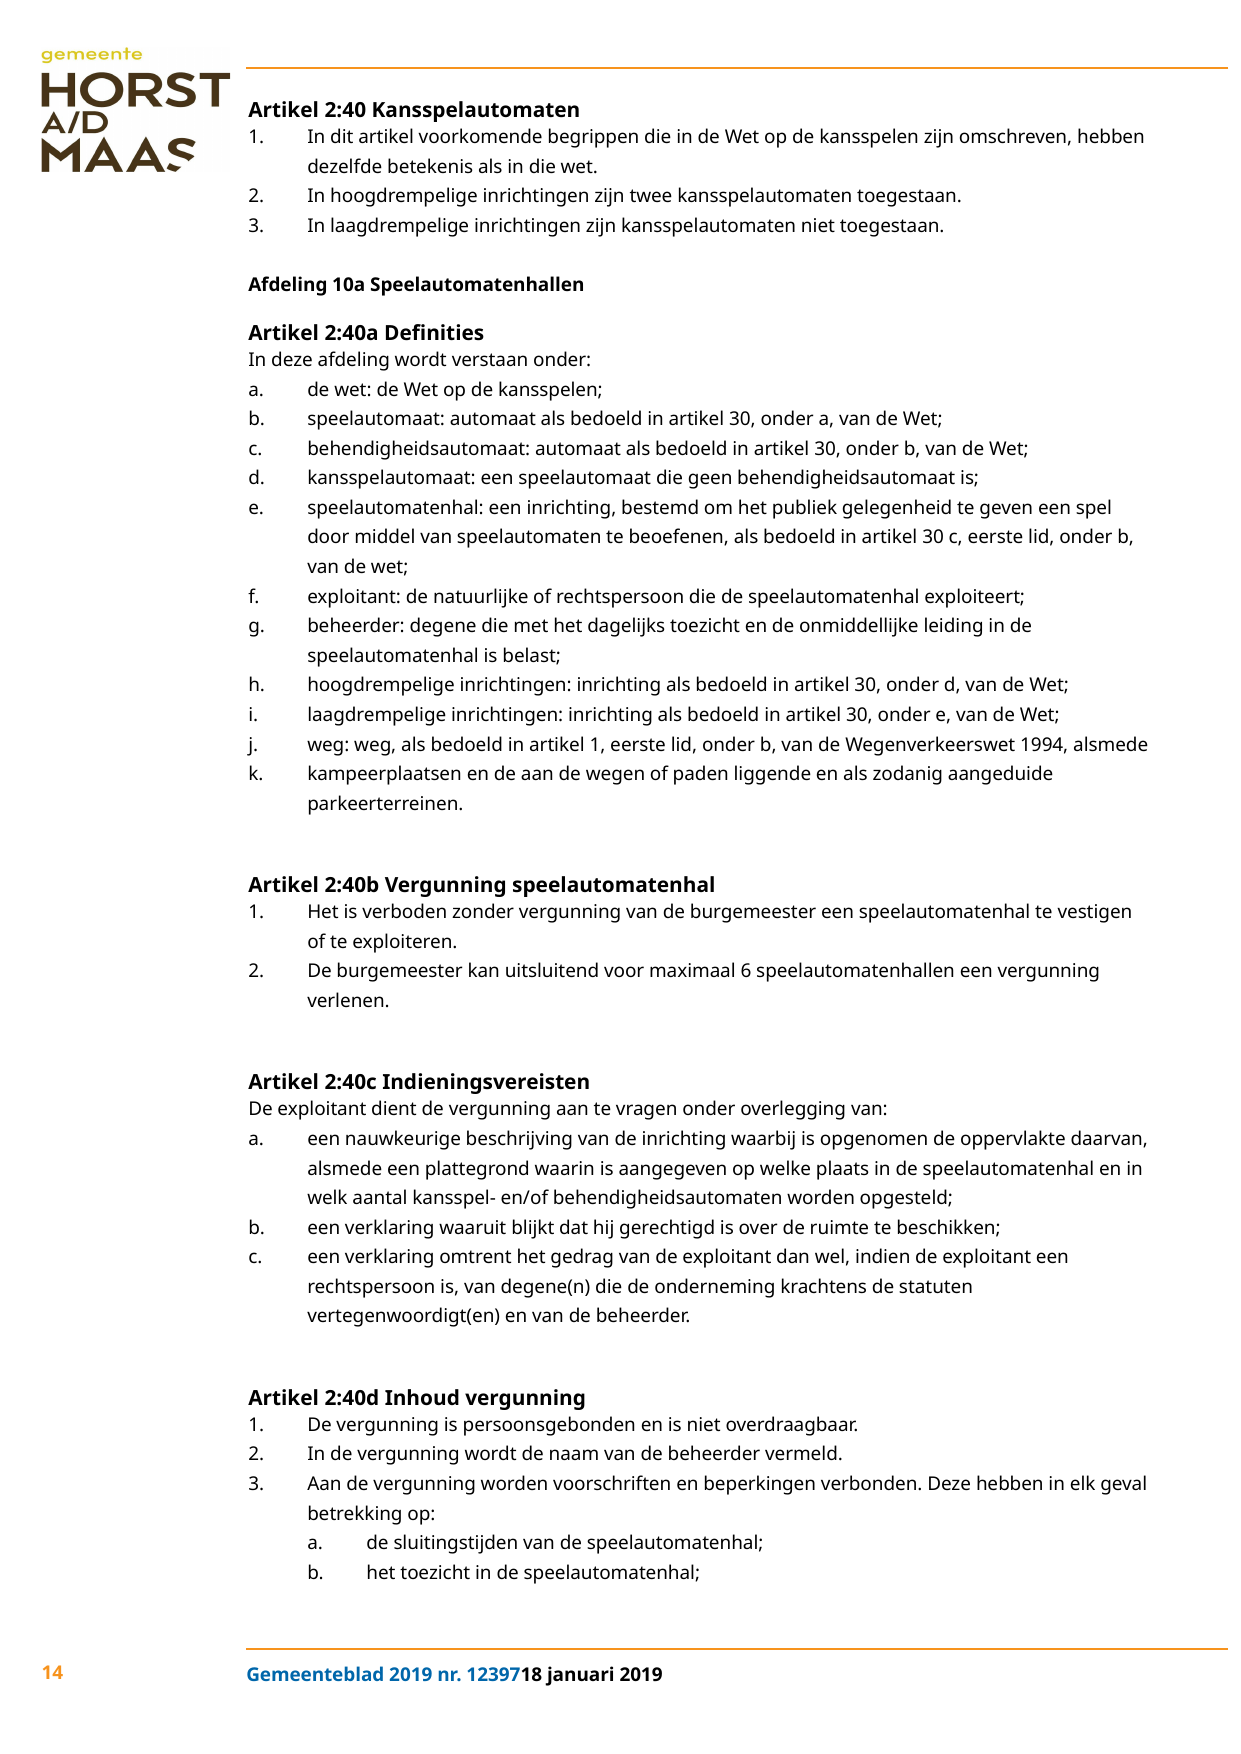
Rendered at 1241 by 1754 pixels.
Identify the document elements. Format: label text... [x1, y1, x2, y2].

list behendigheidsautomaat: automaat als bedoeld in artikel 30, onder b, van de Wet; [248, 435, 1152, 461]
text Artikel 2:40 Kansspelautomaten [248, 95, 1152, 123]
picture [41, 47, 231, 172]
text Afdeling 10a Speelautomatenhallen [248, 271, 1152, 297]
list hoogdrempelige inrichtingen: inrichting als bedoeld in artikel 30, onder d, van de Wet; [248, 672, 1152, 697]
list In de vergunning wordt de naam van de beheerder vermeld. [248, 1441, 1152, 1466]
list de wet: de Wet op de kansspelen; [248, 376, 1152, 401]
list het toezicht in de speelautomatenhal; [307, 1559, 1152, 1585]
text Artikel 2:40c Indieningsvereisten [248, 1067, 1152, 1096]
list kansspelautomaat: een speelautomaat die geen behendigheidsautomaat is; [248, 464, 1152, 490]
list speelautomaat: automaat als bedoeld in artikel 30, onder a, van de Wet; [248, 405, 1152, 431]
list weg: weg, als bedoeld in artikel 1, eerste lid, onder b, van de Wegenverkeerswet 1994, alsmede [248, 731, 1152, 756]
text De exploitant dient de vergunning aan te vragen onder overlegging van: [248, 1096, 1152, 1121]
list In dit artikel voorkomende begrippen die in de Wet op de kansspelen zijn omschreven, hebben dezelfde betekenis als in die wet. [248, 123, 1152, 178]
list De burgemeester kan uitsluitend voor maximaal 6 speelautomatenhallen een vergunning verlenen. [248, 957, 1152, 1013]
text Artikel 2:40d Inhoud vergunning [248, 1383, 1152, 1411]
list een verklaring omtrent het gedrag van de exploitant dan wel, indien de exploitant een rechtspersoon is, van degene(n) die de onderneming krachtens de statuten vertegenwoordigt(en) en van de beheerder. [248, 1243, 1152, 1328]
list kampeerplaatsen en de aan de wegen of paden liggende en als zodanig aangeduide parkeerterreinen. [248, 760, 1152, 816]
list beheerder: degene die met het dagelijks toezicht en de onmiddellijke leiding in de speelautomatenhal is belast; [248, 612, 1152, 668]
list de sluitingstijden van de speelautomatenhal; [307, 1529, 1152, 1555]
list De vergunning is persoonsgebonden en is niet overdraagbaar. [248, 1411, 1152, 1437]
list In hoogdrempelige inrichtingen zijn twee kansspelautomaten toegestaan. [248, 182, 1152, 208]
list exploitant: de natuurlijke of rechtspersoon die de speelautomatenhal exploiteert; [248, 583, 1152, 608]
list Het is verboden zonder vergunning van de burgemeester een speelautomatenhal te vestigen of te exploiteren. [248, 898, 1152, 954]
text In deze afdeling wordt verstaan onder: [248, 346, 1152, 372]
list een verklaring waaruit blijkt dat hij gerechtigd is over de ruimte te beschikken; [248, 1214, 1152, 1239]
text Artikel 2:40a Definities [248, 318, 1152, 346]
list Aan de vergunning worden voorschriften en beperkingen verbonden. Deze hebben in elk geval betrekking op: [248, 1470, 1152, 1526]
text Artikel 2:40b Vergunning speelautomatenhal [248, 870, 1152, 898]
list een nauwkeurige beschrijving van de inrichting waarbij is opgenomen de oppervlakte daarvan, alsmede een plattegrond waarin is aangegeven op welke plaats in de speelautomatenhal en in welk aantal kansspel- en/of behendigheidsautomaten worden opgesteld; [248, 1125, 1152, 1210]
list In laagdrempelige inrichtingen zijn kansspelautomaten niet toegestaan. [248, 212, 1152, 238]
list speelautomatenhal: een inrichting, bestemd om het publiek gelegenheid te geven een spel door middel van speelautomaten te beoefenen, als bedoeld in artikel 30 c, eerste lid, onder b, van de wet; [248, 494, 1152, 579]
list laagdrempelige inrichtingen: inrichting als bedoeld in artikel 30, onder e, van de Wet; [248, 701, 1152, 727]
